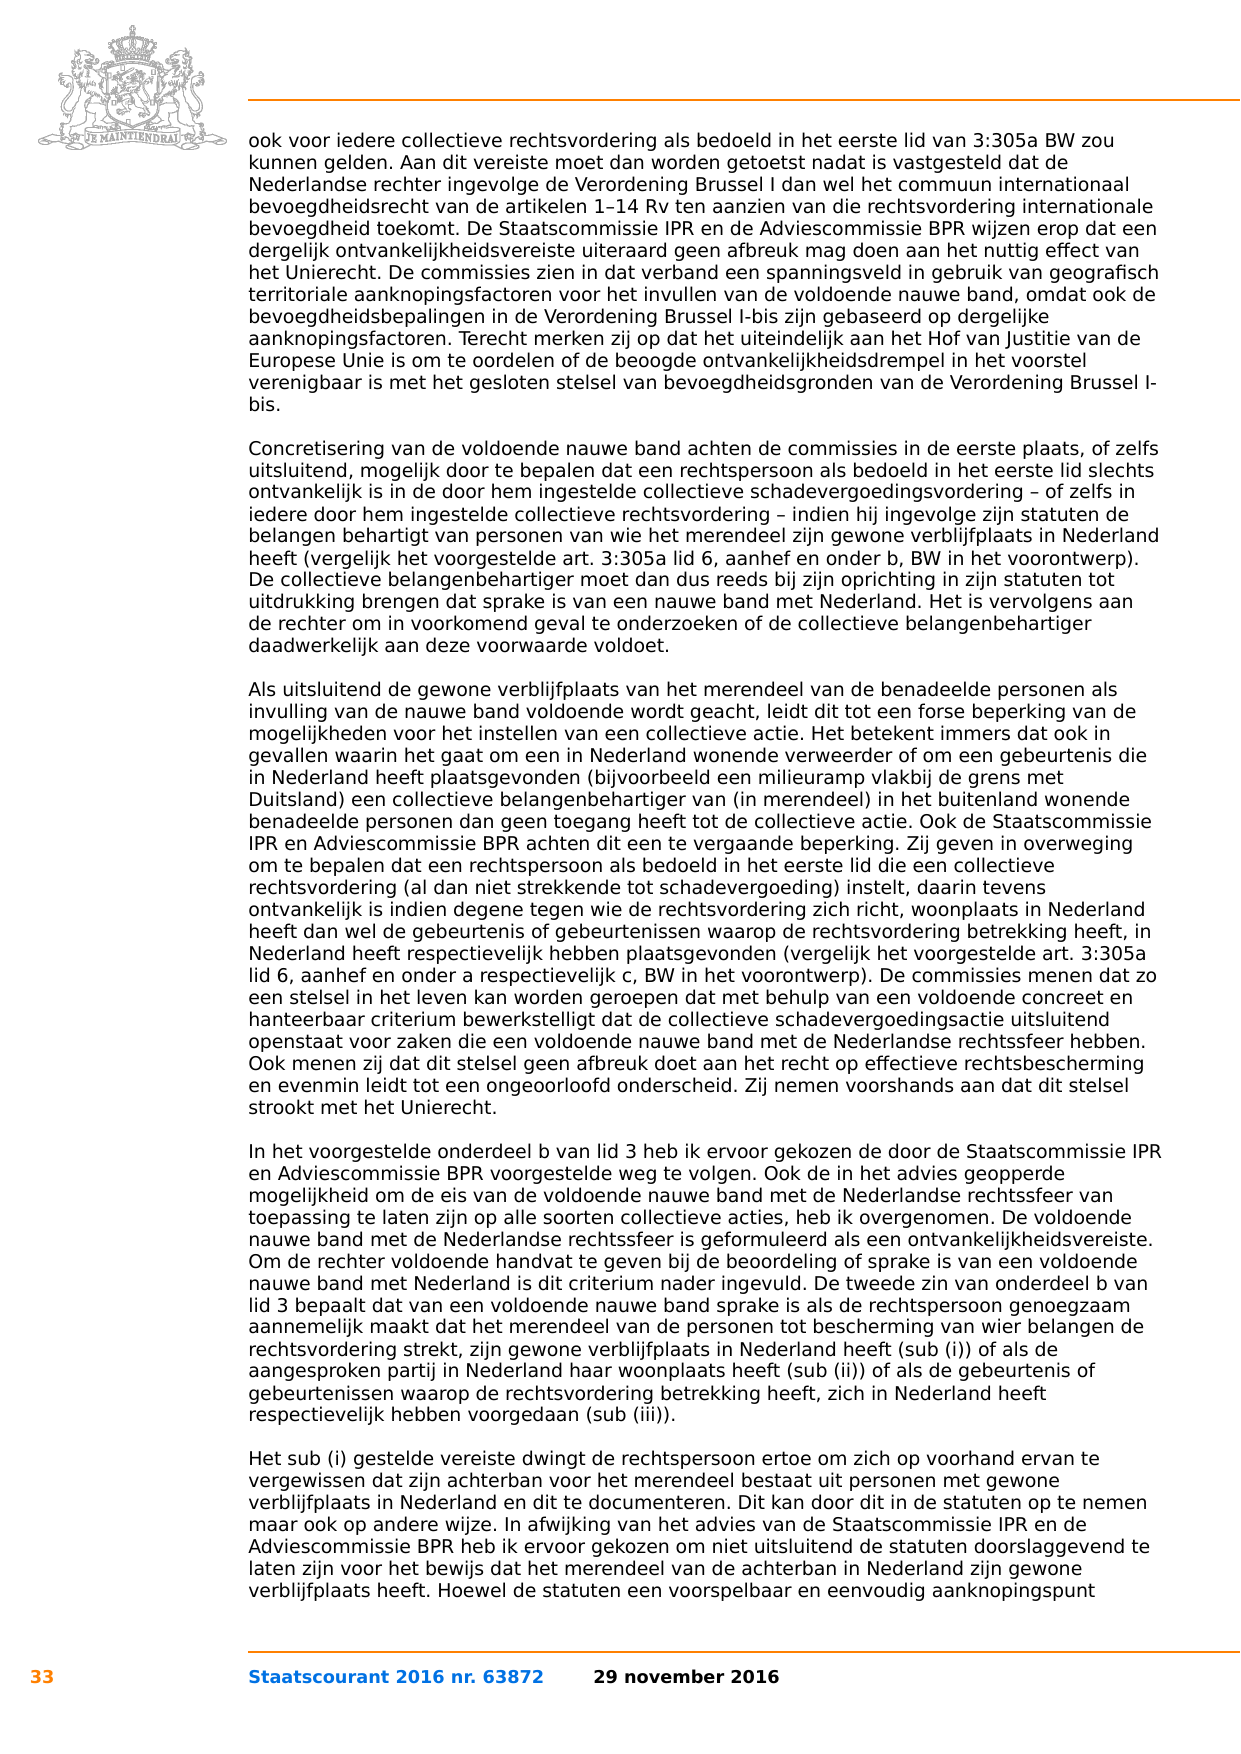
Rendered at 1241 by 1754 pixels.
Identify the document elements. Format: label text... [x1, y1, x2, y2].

text Concretisering van de voldoende nauwe band achten de commissies in de eerste plaats, of zelfs uitsluitend, mogelijk door te bepalen dat een rechtspersoon als bedoeld in het eerste lid slechts ontvankelijk is in de door hem ingestelde collectieve schadevergoedingsvordering – of zelfs in iedere door hem ingestelde collectieve rechtsvordering – indien hij ingevolge zijn statuten de belangen behartigt van personen van wie het merendeel zijn gewone verblijfplaats in Nederland heeft (vergelijk het voorgestelde art. 3:305a lid 6, aanhef en onder b, BW in het voorontwerp). De collectieve belangenbehartiger moet dan dus reeds bij zijn oprichting in zijn statuten tot uitdrukking brengen dat sprake is van een nauwe band met Nederland. Het is vervolgens aan de rechter om in voorkomend geval te onderzoeken of de collectieve belangenbehartiger daadwerkelijk aan deze voorwaarde voldoet. [248, 437, 1163, 657]
text In het voorgestelde onderdeel b van lid 3 heb ik ervoor gekozen de door de Staatscommissie IPR en Adviescommissie BPR voorgestelde weg te volgen. Ook de in het advies geopperde mogelijkheid om de eis van de voldoende nauwe band met de Nederlandse rechtssfeer van toepassing te laten zijn op alle soorten collectieve acties, heb ik overgenomen. De voldoende nauwe band met de Nederlandse rechtssfeer is geformuleerd als een ontvankelijkheidsvereiste. Om de rechter voldoende handvat te geven bij de beoordeling of sprake is van een voldoende nauwe band met Nederland is dit criterium nader ingevuld. De tweede zin van onderdeel b van lid 3 bepaalt dat van een voldoende nauwe band sprake is als de rechtspersoon genoegzaam aannemelijk maakt dat het merendeel van de personen tot bescherming van wier belangen de rechtsvordering strekt, zijn gewone verblijfplaats in Nederland heeft (sub (i)) of als de aangesproken partij in Nederland haar woonplaats heeft (sub (ii)) of als de gebeurtenis of gebeurtenissen waarop de rechtsvordering betrekking heeft, zich in Nederland heeft respectievelijk hebben voorgedaan (sub (iii)). [248, 1141, 1163, 1426]
picture [38, 25, 227, 150]
text ook voor iedere collectieve rechtsvordering als bedoeld in het eerste lid van 3:305a BW zou kunnen gelden. Aan dit vereiste moet dan worden getoetst nadat is vastgesteld dat de Nederlandse rechter ingevolge de Verordening Brussel I dan wel het commuun internationaal bevoegdheidsrecht van de artikelen 1–14 Rv ten aanzien van die rechtsvordering internationale bevoegdheid toekomt. De Staatscommissie IPR en de Adviescommissie BPR wijzen erop dat een dergelijk ontvankelijkheidsvereiste uiteraard geen afbreuk mag doen aan het nuttig effect van het Unierecht. De commissies zien in dat verband een spanningsveld in gebruik van geografisch territoriale aanknopingsfactoren voor het invullen van de voldoende nauwe band, omdat ook de bevoegdheidsbepalingen in de Verordening Brussel I-bis zijn gebaseerd op dergelijke aanknopingsfactoren. Terecht merken zij op dat het uiteindelijk aan het Hof van Justitie van de Europese Unie is om te oordelen of de beoogde ontvankelijkheidsdrempel in het voorstel verenigbaar is met het gesloten stelsel van bevoegdheidsgronden van de Verordening Brussel I-bis. [248, 130, 1163, 416]
text Het sub (i) gestelde vereiste dwingt de rechtspersoon ertoe om zich op voorhand ervan te vergewissen dat zijn achterban voor het merendeel bestaat uit personen met gewone verblijfplaats in Nederland en dit te documenteren. Dit kan door dit in de statuten op te nemen maar ook op andere wijze. In afwijking van het advies van de Staatscommissie IPR en de Adviescommissie BPR heb ik ervoor gekozen om niet uitsluitend de statuten doorslaggevend te laten zijn voor het bewijs dat het merendeel van de achterban in Nederland zijn gewone verblijfplaats heeft. Hoewel de statuten een voorspelbaar en eenvoudig aanknopingspunt [248, 1448, 1163, 1602]
text Als uitsluitend de gewone verblijfplaats van het merendeel van de benadeelde personen als invulling van de nauwe band voldoende wordt geacht, leidt dit tot een forse beperking van de mogelijkheden voor het instellen van een collectieve actie. Het betekent immers dat ook in gevallen waarin het gaat om een in Nederland wonende verweerder of om een gebeurtenis die in Nederland heeft plaatsgevonden (bijvoorbeeld een milieuramp vlakbij de grens met Duitsland) een collectieve belangenbehartiger van (in merendeel) in het buitenland wonende benadeelde personen dan geen toegang heeft tot de collectieve actie. Ook de Staatscommissie IPR en Adviescommissie BPR achten dit een te vergaande beperking. Zij geven in overweging om te bepalen dat een rechtspersoon als bedoeld in het eerste lid die een collectieve rechtsvordering (al dan niet strekkende tot schadevergoeding) instelt, daarin tevens ontvankelijk is indien degene tegen wie de rechtsvordering zich richt, woonplaats in Nederland heeft dan wel de gebeurtenis of gebeurtenissen waarop de rechtsvordering betrekking heeft, in Nederland heeft respectievelijk hebben plaatsgevonden (vergelijk het voorgestelde art. 3:305a lid 6, aanhef en onder a respectievelijk c, BW in het voorontwerp). De commissies menen dat zo een stelsel in het leven kan worden geroepen dat met behulp van een voldoende concreet en hanteerbaar criterium bewerkstelligt dat de collectieve schadevergoedingsactie uitsluitend openstaat voor zaken die een voldoende nauwe band met de Nederlandse rechtssfeer hebben. Ook menen zij dat dit stelsel geen afbreuk doet aan het recht op effectieve rechtsbescherming en evenmin leidt tot een ongeoorloofd onderscheid. Zij nemen voorshands aan dat dit stelsel strookt met het Unierecht. [248, 679, 1163, 1119]
